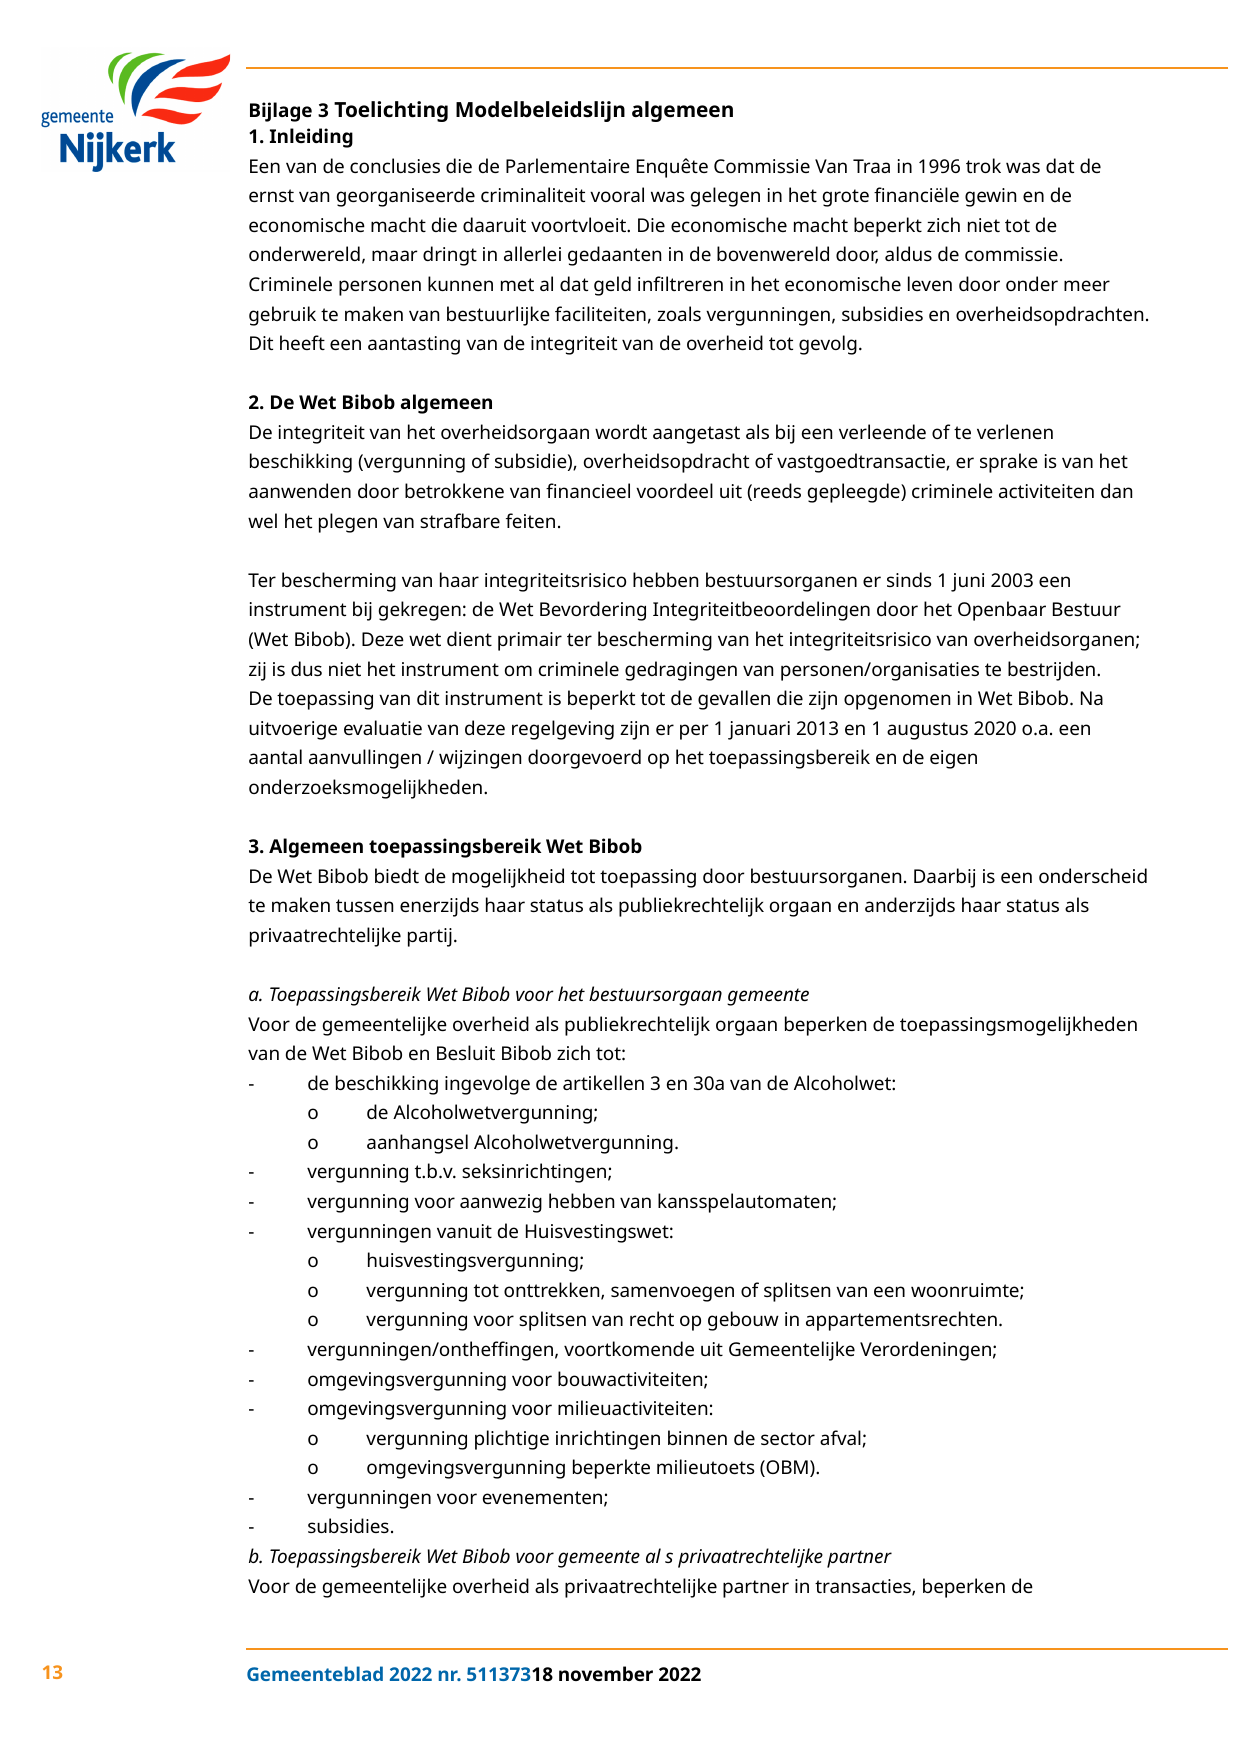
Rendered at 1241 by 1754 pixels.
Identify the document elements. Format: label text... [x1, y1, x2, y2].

list vergunningen vanuit de Huisvestingswet: [248, 1218, 1152, 1244]
list de Alcoholwetvergunning; [307, 1099, 1152, 1125]
list vergunning plichtige inrichtingen binnen de sector afval; [307, 1425, 1152, 1451]
list omgevingsvergunning voor milieuactiviteiten: [248, 1395, 1152, 1421]
text 3. Algemeen toepassingsbereik Wet Bibob [248, 833, 1152, 859]
list vergunning voor aanwezig hebben van kansspelautomaten; [248, 1188, 1152, 1214]
list vergunning tot onttrekken, samenvoegen of splitsen van een woonruimte; [307, 1277, 1152, 1303]
text Ter bescherming van haar integriteitsrisico hebben bestuursorganen er sinds 1 juni 2003 een instrument bij gekregen: de Wet Bevordering Integriteitbeoordelingen door het Openbaar Bestuur (Wet Bibob). Deze wet dient primair ter bescherming van het integriteitsrisico van overheidsorganen; zij is dus niet het instrument om criminele gedragingen van personen/organisaties te bestrijden. [248, 567, 1152, 682]
text Voor de gemeentelijke overheid als privaatrechtelijke partner in transacties, beperken de [248, 1573, 1152, 1599]
list vergunning t.b.v. seksinrichtingen; [248, 1159, 1152, 1184]
list vergunningen voor evenementen; [248, 1484, 1152, 1510]
list subsidies. [248, 1514, 1152, 1539]
text De toepassing van dit instrument is beperkt tot de gevallen die zijn opgenomen in Wet Bibob. Na uitvoerige evaluatie van deze regelgeving zijn er per 1 januari 2013 en 1 augustus 2020 o.a. een aantal aanvullingen / wijzingen doorgevoerd op het toepassingsbereik en de eigen onderzoeksmogelijkheden. [248, 685, 1152, 800]
picture [41, 47, 231, 172]
list omgevingsvergunning voor bouwactiviteiten; [248, 1366, 1152, 1392]
text b. Toepassingsbereik Wet Bibob voor gemeente al s privaatrechtelijke partner [248, 1543, 1152, 1569]
text De integriteit van het overheidsorgaan wordt aangetast als bij een verleende of te verlenen beschikking (vergunning of subsidie), overheidsopdracht of vastgoedtransactie, er sprake is van het aanwenden door betrokkene van financieel voordeel uit (reeds gepleegde) criminele activiteiten dan wel het plegen van strafbare feiten. [248, 419, 1152, 534]
list vergunningen/ontheffingen, voortkomende uit Gemeentelijke Verordeningen; [248, 1336, 1152, 1362]
list aanhangsel Alcoholwetvergunning. [307, 1129, 1152, 1155]
text a. Toepassingsbereik Wet Bibob voor het bestuursorgaan gemeente [248, 981, 1152, 1007]
text Een van de conclusies die de Parlementaire Enquête Commissie Van Traa in 1996 trok was dat de ernst van georganiseerde criminaliteit vooral was gelegen in het grote financiële gewin en de economische macht die daaruit voortvloeit. Die economische macht beperkt zich niet tot de onderwereld, maar dringt in allerlei gedaanten in de bovenwereld door, aldus de commissie. Criminele personen kunnen met al dat geld infiltreren in het economische leven door onder meer gebruik te maken van bestuurlijke faciliteiten, zoals vergunningen, subsidies en overheidsopdrachten. Dit heeft een aantasting van de integriteit van de overheid tot gevolg. [248, 153, 1152, 356]
list huisvestingsvergunning; [307, 1247, 1152, 1273]
text Voor de gemeentelijke overheid als publiekrechtelijk orgaan beperken de toepassingsmogelijkheden van de Wet Bibob en Besluit Bibob zich tot: [248, 1011, 1152, 1066]
list omgevingsvergunning beperkte milieutoets (OBM). [307, 1454, 1152, 1480]
text Bijlage 3 Toelichting Modelbeleidslijn algemeen [248, 95, 1152, 123]
text 1. Inleiding [248, 123, 1152, 149]
text De Wet Bibob biedt de mogelijkheid tot toepassing door bestuursorganen. Daarbij is een onderscheid te maken tussen enerzijds haar status als publiekrechtelijk orgaan en anderzijds haar status als privaatrechtelijke partij. [248, 863, 1152, 948]
list de beschikking ingevolge de artikellen 3 en 30a van de Alcoholwet: [248, 1070, 1152, 1096]
list vergunning voor splitsen van recht op gebouw in appartementsrechten. [307, 1307, 1152, 1332]
text 2. De Wet Bibob algemeen [248, 389, 1152, 415]
